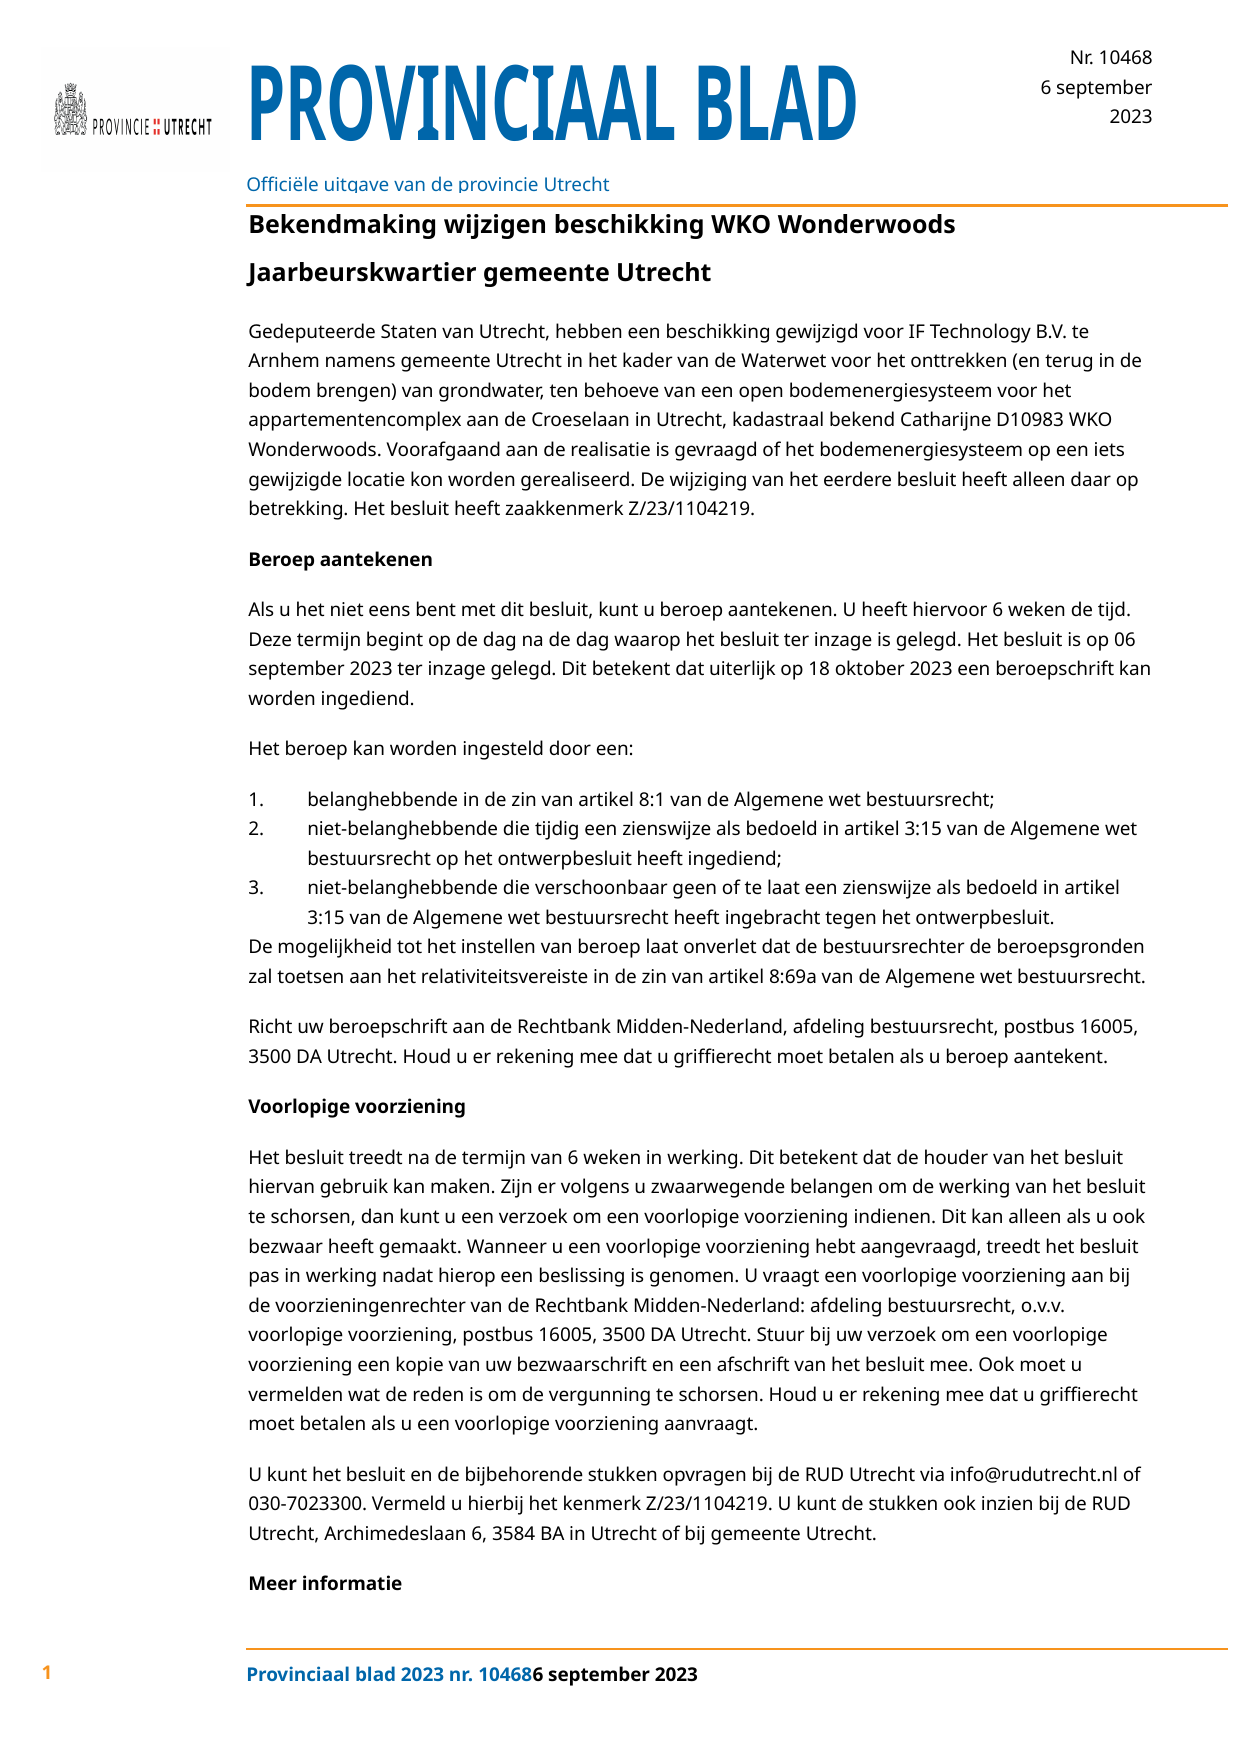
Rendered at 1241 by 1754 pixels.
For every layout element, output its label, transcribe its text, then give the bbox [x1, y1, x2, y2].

text Het besluit treedt na de termijn van 6 weken in werking. Dit betekent dat de houder van het besluit hiervan gebruik kan maken. Zijn er volgens u zwaarwegende belangen om de werking van het besluit te schorsen, dan kunt u een verzoek om een voorlopige voorziening indienen. Dit kan alleen als u ook bezwaar heeft gemaakt. Wanneer u een voorlopige voorziening hebt aangevraagd, treedt het besluit pas in werking nadat hierop een beslissing is genomen. U vraagt een voorlopige voorziening aan bij de voorzieningenrechter van de Rechtbank Midden-Nederland: afdeling bestuursrecht, o.v.v. voorlopige voorziening, postbus 16005, 3500 DA Utrecht. Stuur bij uw verzoek om een voorlopige voorziening een kopie van uw bezwaarschrift en een afschrift van het besluit mee. Ook moet u vermelden wat de reden is om de vergunning te schorsen. Houd u er rekening mee dat u griffierecht moet betalen als u een voorlopige voorziening aanvraagt. [248, 1144, 1152, 1436]
text Het beroep kan worden ingesteld door een: [248, 735, 1152, 761]
text Gedeputeerde Staten van Utrecht, hebben een beschikking gewijzigd voor IF Technology B.V. te Arnhem namens gemeente Utrecht in het kader van de Waterwet voor het onttrekken (en terug in de bodem brengen) van grondwater, ten behoeve van een open bodemenergiesysteem voor het appartementencomplex aan de Croeselaan in Utrecht, kadastraal bekend Catharijne D10983 WKO Wonderwoods. Voorafgaand aan de realisatie is gevraagd of het bodemenergiesysteem op een iets gewijzigde locatie kon worden gerealiseerd. De wijziging van het eerdere besluit heeft alleen daar op betrekking. Het besluit heeft zaakkenmerk Z/23/1104219. [248, 318, 1152, 521]
text Beroep aantekenen [248, 546, 1152, 572]
picture [41, 47, 231, 172]
list belanghebbende in de zin van artikel 8:1 van de Algemene wet bestuursrecht; [248, 786, 1152, 812]
text De mogelijkheid tot het instellen van beroep laat onverlet dat de bestuursrechter de beroepsgronden zal toetsen aan het relativiteitsvereiste in de zin van artikel 8:69a van de Algemene wet bestuursrecht. [248, 934, 1152, 989]
text Bekendmaking wijzigen beschikking WKO Wonderwoods Jaarbeurskwartier gemeente Utrecht [248, 207, 1152, 288]
text U kunt het besluit en de bijbehorende stukken opvragen bij de RUD Utrecht via info@rudutrecht.nl of 030-7023300. Vermeld u hierbij het kenmerk Z/23/1104219. U kunt de stukken ook inzien bij de RUD Utrecht, Archimedeslaan 6, 3584 BA in Utrecht of bij gemeente Utrecht. [248, 1461, 1152, 1546]
list niet-belanghebbende die verschoonbaar geen of te laat een zienswijze als bedoeld in artikel 3:15 van de Algemene wet bestuursrecht heeft ingebracht tegen het ontwerpbesluit. [248, 874, 1152, 930]
text Meer informatie [248, 1570, 1152, 1596]
text Richt uw beroepschrift aan de Rechtbank Midden-Nederland, afdeling bestuursrecht, postbus 16005, 3500 DA Utrecht. Houd u er rekening mee dat u griffierecht moet betalen als u beroep aantekent. [248, 1014, 1152, 1069]
text Voorlopige voorziening [248, 1094, 1152, 1119]
text Als u het niet eens bent met dit besluit, kunt u beroep aantekenen. U heeft hiervoor 6 weken de tijd. Deze termijn begint op de dag na de dag waarop het besluit ter inzage is gelegd. Het besluit is op 06 september 2023 ter inzage gelegd. Dit betekent dat uiterlijk op 18 oktober 2023 een beroepschrift kan worden ingediend. [248, 596, 1152, 711]
list niet-belanghebbende die tijdig een zienswijze als bedoeld in artikel 3:15 van de Algemene wet bestuursrecht op het ontwerpbesluit heeft ingediend; [248, 815, 1152, 871]
